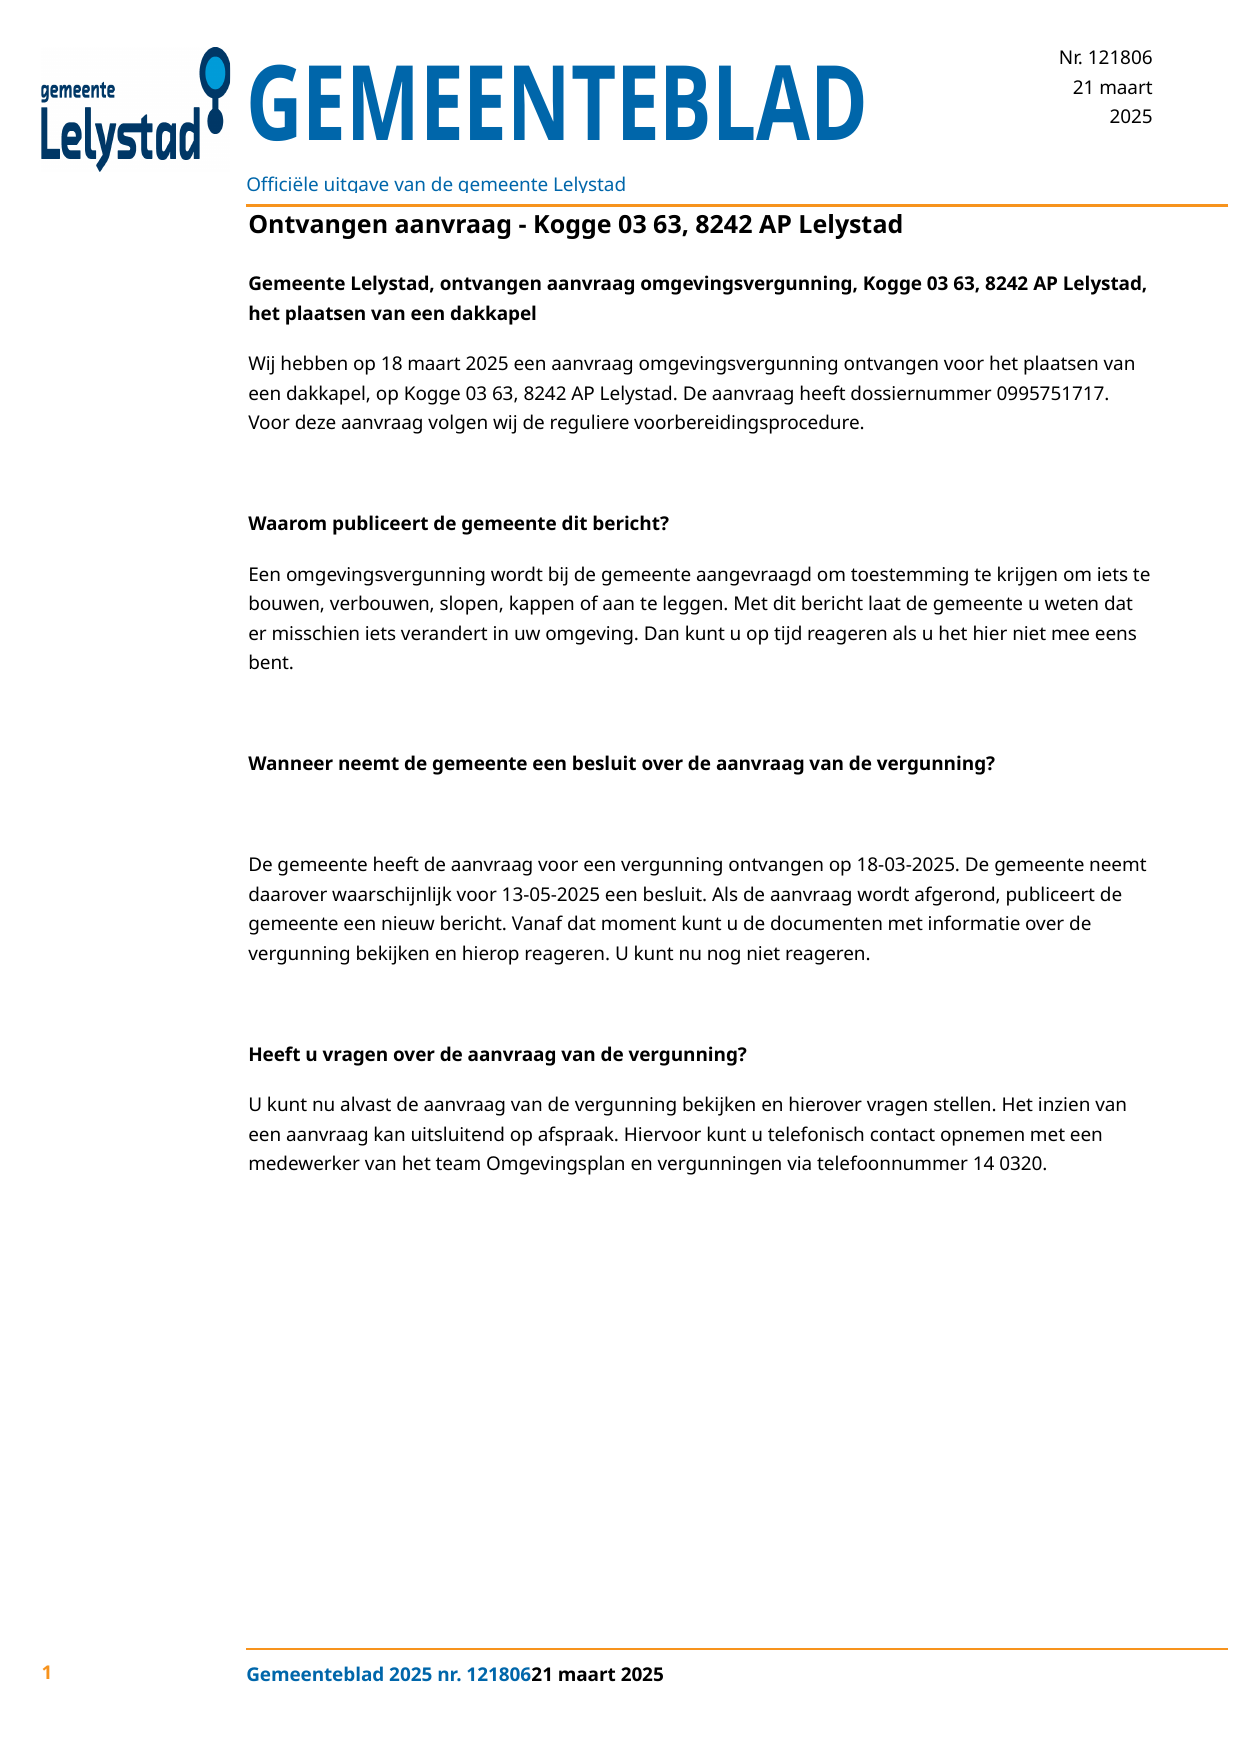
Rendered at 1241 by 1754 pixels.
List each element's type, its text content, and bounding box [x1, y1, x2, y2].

text Een omgevingsvergunning wordt bij de gemeente aangevraagd om toestemming te krijgen om iets te bouwen, verbouwen, slopen, kappen of aan te leggen. Met dit bericht laat de gemeente u weten dat er misschien iets verandert in uw omgeving. Dan kunt u op tijd reageren als u het hier niet mee eens bent. [248, 561, 1152, 675]
text Gemeente Lelystad, ontvangen aanvraag omgevingsvergunning, Kogge 03 63, 8242 AP Lelystad, het plaatsen van een dakkapel [248, 270, 1152, 326]
text Heeft u vragen over de aanvraag van de vergunning? [248, 1041, 1152, 1066]
picture [41, 47, 231, 172]
text Waarom publiceert de gemeente dit bericht? [248, 510, 1152, 536]
text Wij hebben op 18 maart 2025 een aanvraag omgevingsvergunning ontvangen voor het plaatsen van een dakkapel, op Kogge 03 63, 8242 AP Lelystad. De aanvraag heeft dossiernummer 0995751717. Voor deze aanvraag volgen wij de reguliere voorbereidingsprocedure. [248, 350, 1152, 435]
text U kunt nu alvast de aanvraag van de vergunning bekijken en hierover vragen stellen. Het inzien van een aanvraag kan uitsluitend op afspraak. Hiervoor kunt u telefonisch contact opnemen met een medewerker van het team Omgevingsplan en vergunningen via telefoonnummer 14 0320. [248, 1091, 1152, 1176]
text Wanneer neemt de gemeente een besluit over de aanvraag van de vergunning? [248, 750, 1152, 776]
text Ontvangen aanvraag - Kogge 03 63, 8242 AP Lelystad [248, 207, 1152, 241]
text De gemeente heeft de aanvraag voor een vergunning ontvangen op 18-03-2025. De gemeente neemt daarover waarschijnlijk voor 13-05-2025 een besluit. Als de aanvraag wordt afgerond, publiceert de gemeente een nieuw bericht. Vanaf dat moment kunt u de documenten met informatie over de vergunning bekijken en hierop reageren. U kunt nu nog niet reageren. [248, 851, 1152, 966]
